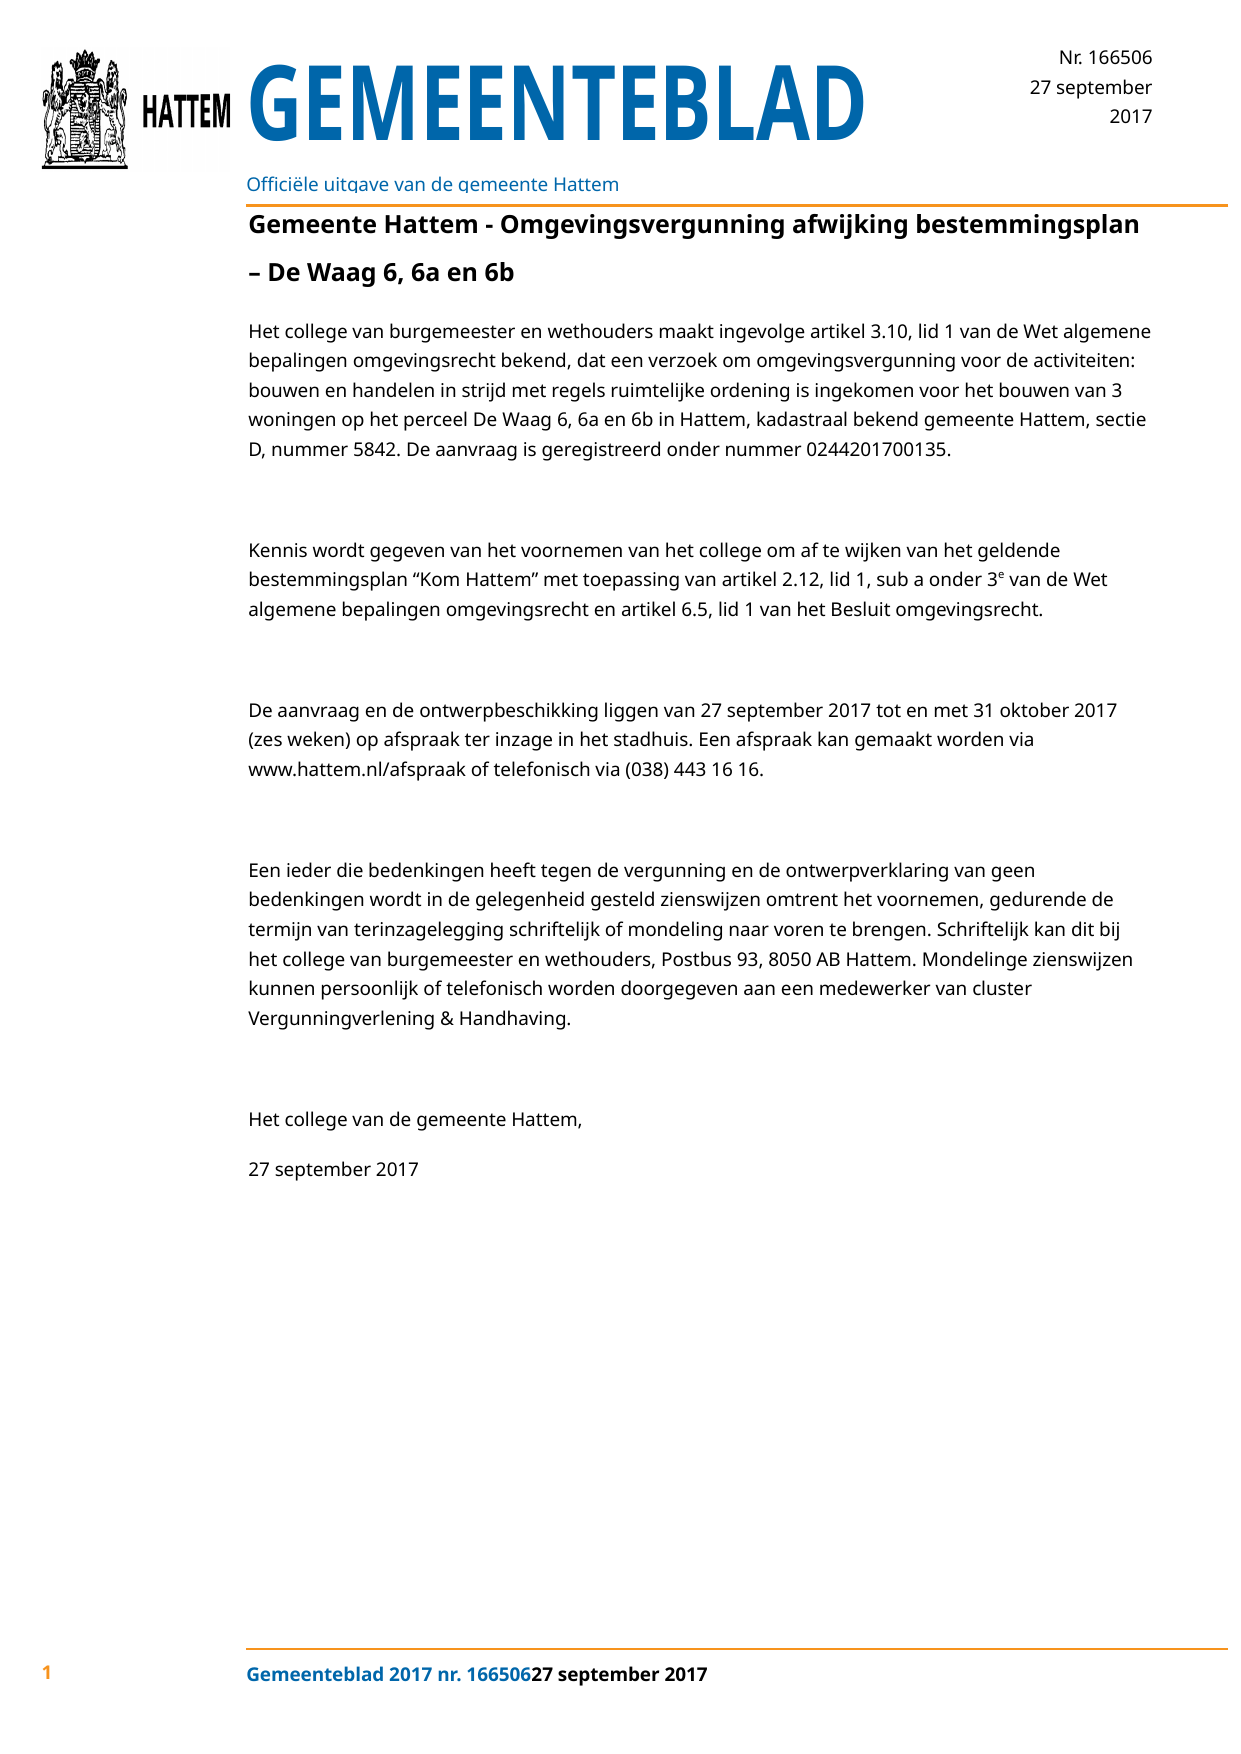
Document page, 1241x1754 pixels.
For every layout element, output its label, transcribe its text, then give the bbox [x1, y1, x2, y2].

text Kennis wordt gegeven van het voornemen van het college om af te wijken van het geldende bestemmingsplan “Kom Hattem” met toepassing van artikel 2.12, lid 1, sub a onder 3e van de Wet algemene bepalingen omgevingsrecht en artikel 6.5, lid 1 van het Besluit omgevingsrecht. [248, 537, 1152, 622]
text Het college van de gemeente Hattem, [248, 1106, 1152, 1132]
text Gemeente Hattem - Omgevingsvergunning afwijking bestemmingsplan – De Waag 6, 6a en 6b [248, 207, 1152, 288]
text Een ieder die bedenkingen heeft tegen de vergunning en de ontwerpverklaring van geen bedenkingen wordt in de gelegenheid gesteld zienswijzen omtrent het voornemen, gedurende de termijn van terinzagelegging schriftelijk of mondeling naar voren te brengen. Schriftelijk kan dit bij het college van burgemeester en wethouders, Postbus 93, 8050 AB Hattem. Mondelinge zienswijzen kunnen persoonlijk of telefonisch worden doorgegeven aan een medewerker van cluster Vergunningverlening & Handhaving. [248, 857, 1152, 1031]
text 27 september 2017 [248, 1156, 1152, 1182]
text Het college van burgemeester en wethouders maakt ingevolge artikel 3.10, lid 1 van de Wet algemene bepalingen omgevingsrecht bekend, dat een verzoek om omgevingsvergunning voor de activiteiten: bouwen en handelen in strijd met regels ruimtelijke ordening is ingekomen voor het bouwen van 3 woningen op het perceel De Waag 6, 6a en 6b in Hattem, kadastraal bekend gemeente Hattem, sectie D, nummer 5842. De aanvraag is geregistreerd onder nummer 0244201700135. [248, 318, 1152, 462]
text De aanvraag en de ontwerpbeschikking liggen van 27 september 2017 tot en met 31 oktober 2017 (zes weken) op afspraak ter inzage in het stadhuis. Een afspraak kan gemaakt worden via www.hattem.nl/afspraak of telefonisch via (038) 443 16 16. [248, 697, 1152, 782]
picture [41, 47, 231, 172]
